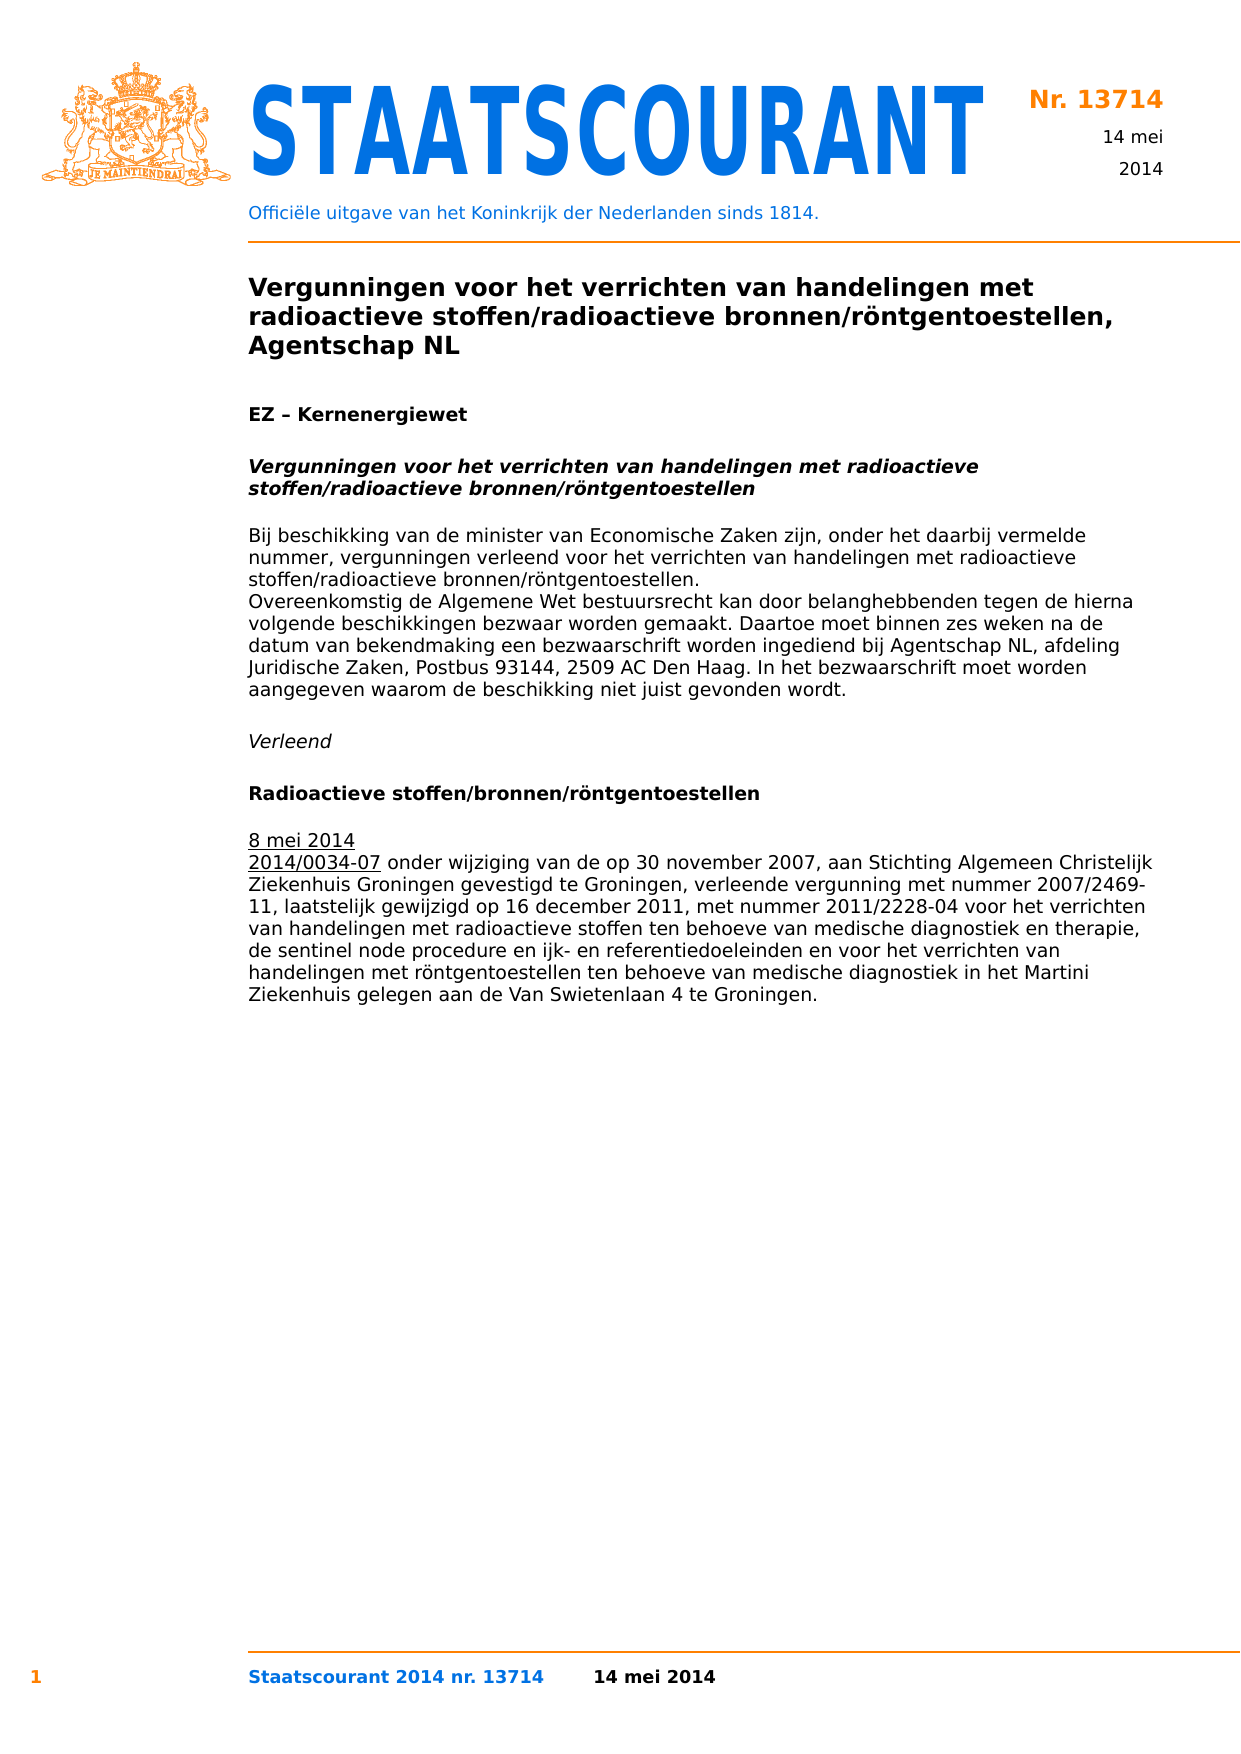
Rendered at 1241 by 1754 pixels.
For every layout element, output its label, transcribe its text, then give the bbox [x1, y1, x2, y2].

table_cell Officiële uitgave van het Koninkrijk der Nederlanden sinds 1814. [248, 203, 1240, 241]
table_header [25, 62, 248, 241]
table_cell 2014 [998, 153, 1240, 203]
table_header Nr. 13714 [998, 62, 1240, 121]
table_header STAATSCOURANT [248, 62, 998, 203]
picture [41, 62, 231, 186]
text Overeenkomstig de Algemene Wet bestuursrecht kan door belanghebbenden tegen de hierna volgende beschikkingen bezwaar worden gemaakt. Daartoe moet binnen zes weken na de datum van bekendmaking een bezwaarschrift worden ingediend bij Agentschap NL, afdeling Juridische Zaken, Postbus 93144, 2509 AC Den Haag. In het bezwaarschrift moet worden aangegeven waarom de beschikking niet juist gevonden wordt. [248, 591, 1163, 701]
table_cell 14 mei [998, 121, 1240, 153]
text 2014/0034-07 onder wijziging van de op 30 november 2007, aan Stichting Algemeen Christelijk Ziekenhuis Groningen gevestigd te Groningen, verleende vergunning met nummer 2007/2469-11, laatstelijk gewijzigd op 16 december 2011, met nummer 2011/2228-04 voor het verrichten van handelingen met radioactieve stoffen ten behoeve van medische diagnostiek en therapie, de sentinel node procedure en ijk- en referentiedoeleinden en voor het verrichten van handelingen met röntgentoestellen ten behoeve van medische diagnostiek in het Martini Ziekenhuis gelegen aan de Van Swietenlaan 4 te Groningen. [248, 852, 1163, 1006]
subtitle Verleend [248, 731, 1163, 753]
subtitle Vergunningen voor het verrichten van handelingen met radioactieve stoffen/radioactieve bronnen/röntgentoestellen [248, 456, 1163, 500]
subtitle Radioactieve stoffen/bronnen/röntgentoestellen [248, 783, 1163, 805]
subtitle EZ – Kernenergiewet [248, 404, 1163, 426]
subtitle Vergunningen voor het verrichten van handelingen met radioactieve stoffen/radioactieve bronnen/röntgentoestellen, Agentschap NL [248, 273, 1163, 361]
text Bij beschikking van de minister van Economische Zaken zijn, onder het daarbij vermelde nummer, vergunningen verleend voor het verrichten van handelingen met radioactieve stoffen/radioactieve bronnen/röntgentoestellen. [248, 525, 1163, 591]
text 8 mei 2014 [248, 830, 1163, 852]
